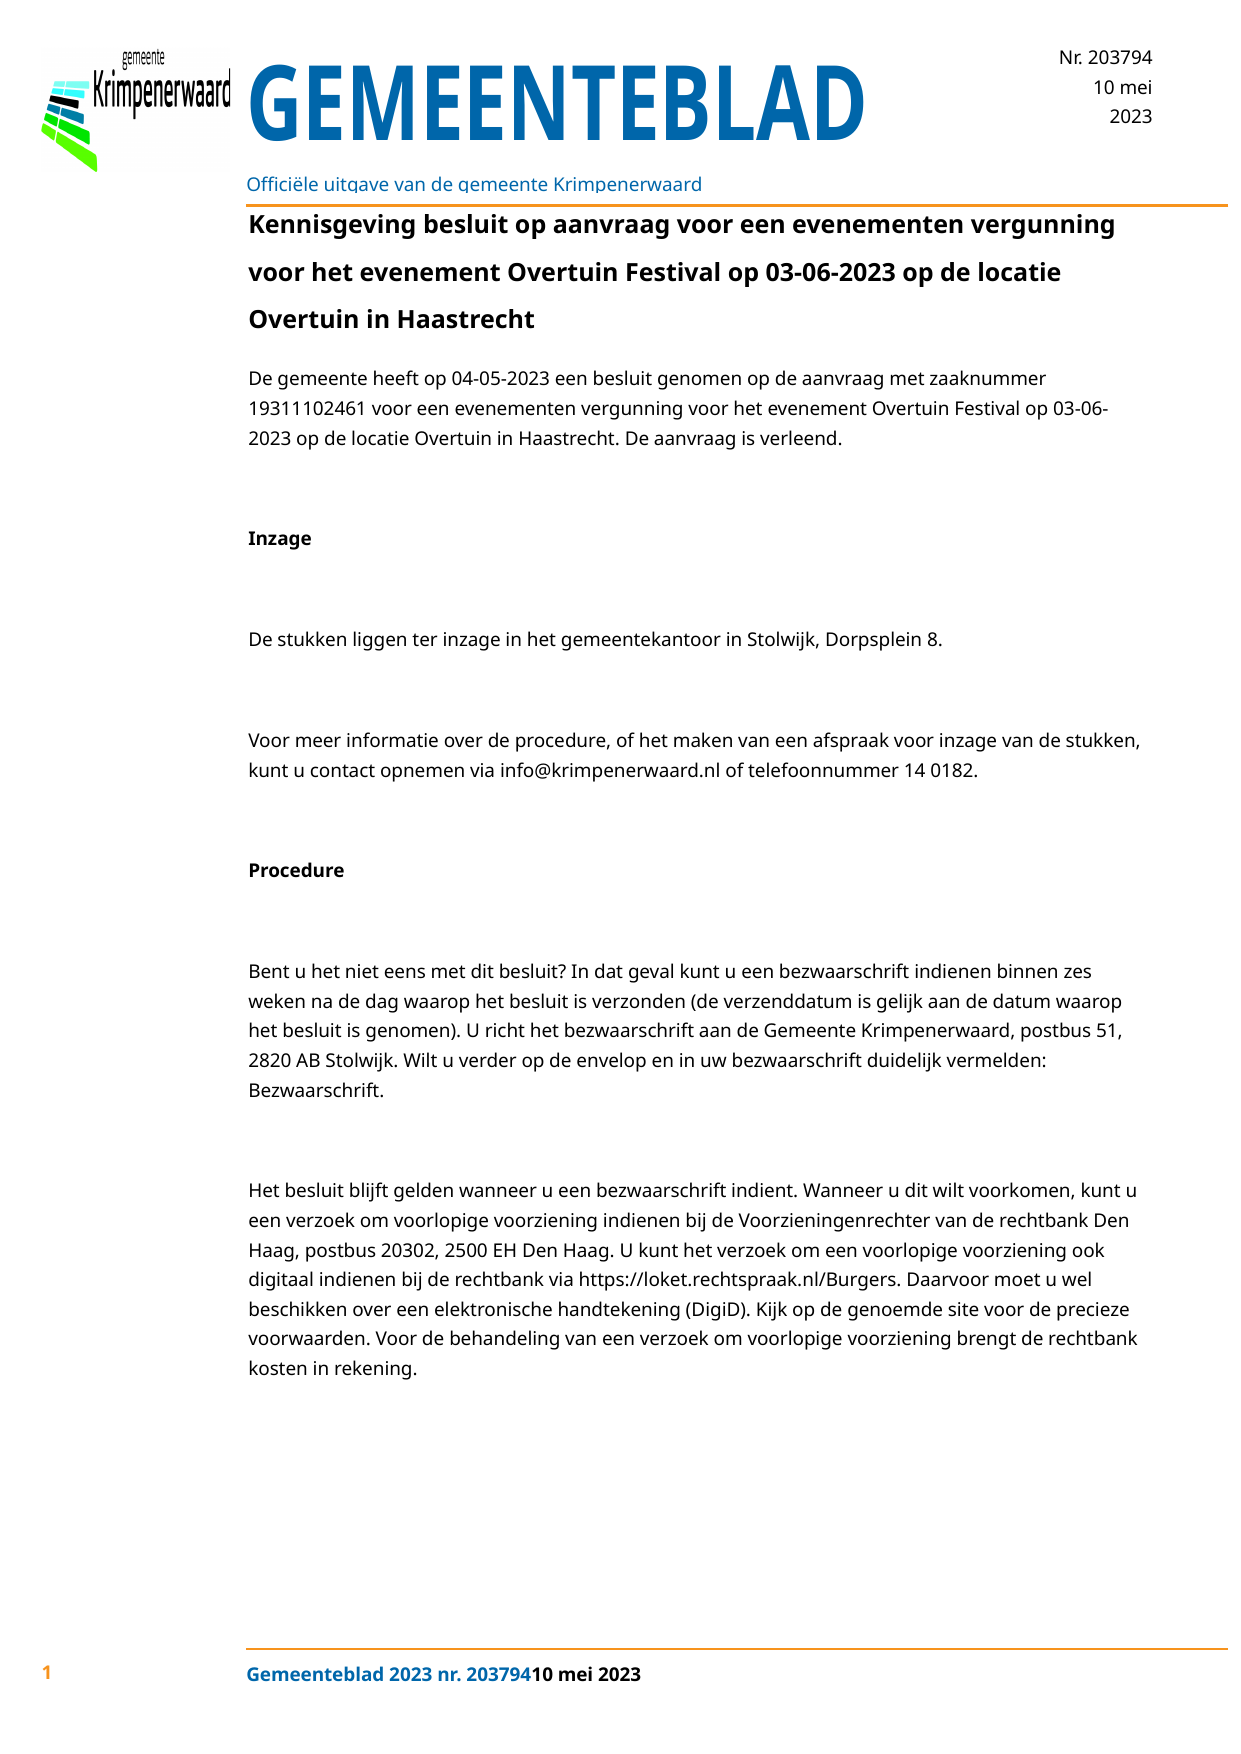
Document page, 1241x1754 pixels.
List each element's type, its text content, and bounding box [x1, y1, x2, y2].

text De stukken liggen ter inzage in het gemeentekantoor in Stolwijk, Dorpsplein 8. [248, 626, 1152, 652]
text Kennisgeving besluit op aanvraag voor een evenementen vergunning voor het evenement Overtuin Festival op 03-06-2023 op de locatie Overtuin in Haastrecht [248, 207, 1152, 336]
text Bent u het niet eens met dit besluit? In dat geval kunt u een bezwaarschrift indienen binnen zes weken na de dag waarop het besluit is verzonden (de verzenddatum is gelijk aan de datum waarop het besluit is genomen). U richt het bezwaarschrift aan de Gemeente Krimpenerwaard, postbus 51, 2820 AB Stolwijk. Wilt u verder op de envelop en in uw bezwaarschrift duidelijk vermelden: Bezwaarschrift. [248, 958, 1152, 1102]
text De gemeente heeft op 04-05-2023 een besluit genomen op de aanvraag met zaaknummer 19311102461 voor een evenementen vergunning voor het evenement Overtuin Festival op 03-06-2023 op de locatie Overtuin in Haastrecht. De aanvraag is verleend. [248, 366, 1152, 450]
picture [41, 47, 231, 172]
text Procedure [248, 858, 1152, 883]
text Het besluit blijft gelden wanneer u een bezwaarschrift indient. Wanneer u dit wilt voorkomen, kunt u een verzoek om voorlopige voorziening indienen bij de Voorzieningenrechter van de rechtbank Den Haag, postbus 20302, 2500 EH Den Haag. U kunt het verzoek om een voorlopige voorziening ook digitaal indienen bij de rechtbank via https://loket.rechtspraak.nl/Burgers. Daarvoor moet u wel beschikken over een elektronische handtekening (DigiD). Kijk op de genoemde site voor de precieze voorwaarden. Voor de behandeling van een verzoek om voorlopige voorziening brengt de rechtbank kosten in rekening. [248, 1178, 1152, 1381]
text Voor meer informatie over de procedure, of het maken van een afspraak voor inzage van de stukken, kunt u contact opnemen via info@krimpenerwaard.nl of telefoonnummer 14 0182. [248, 727, 1152, 782]
text Inzage [248, 526, 1152, 551]
